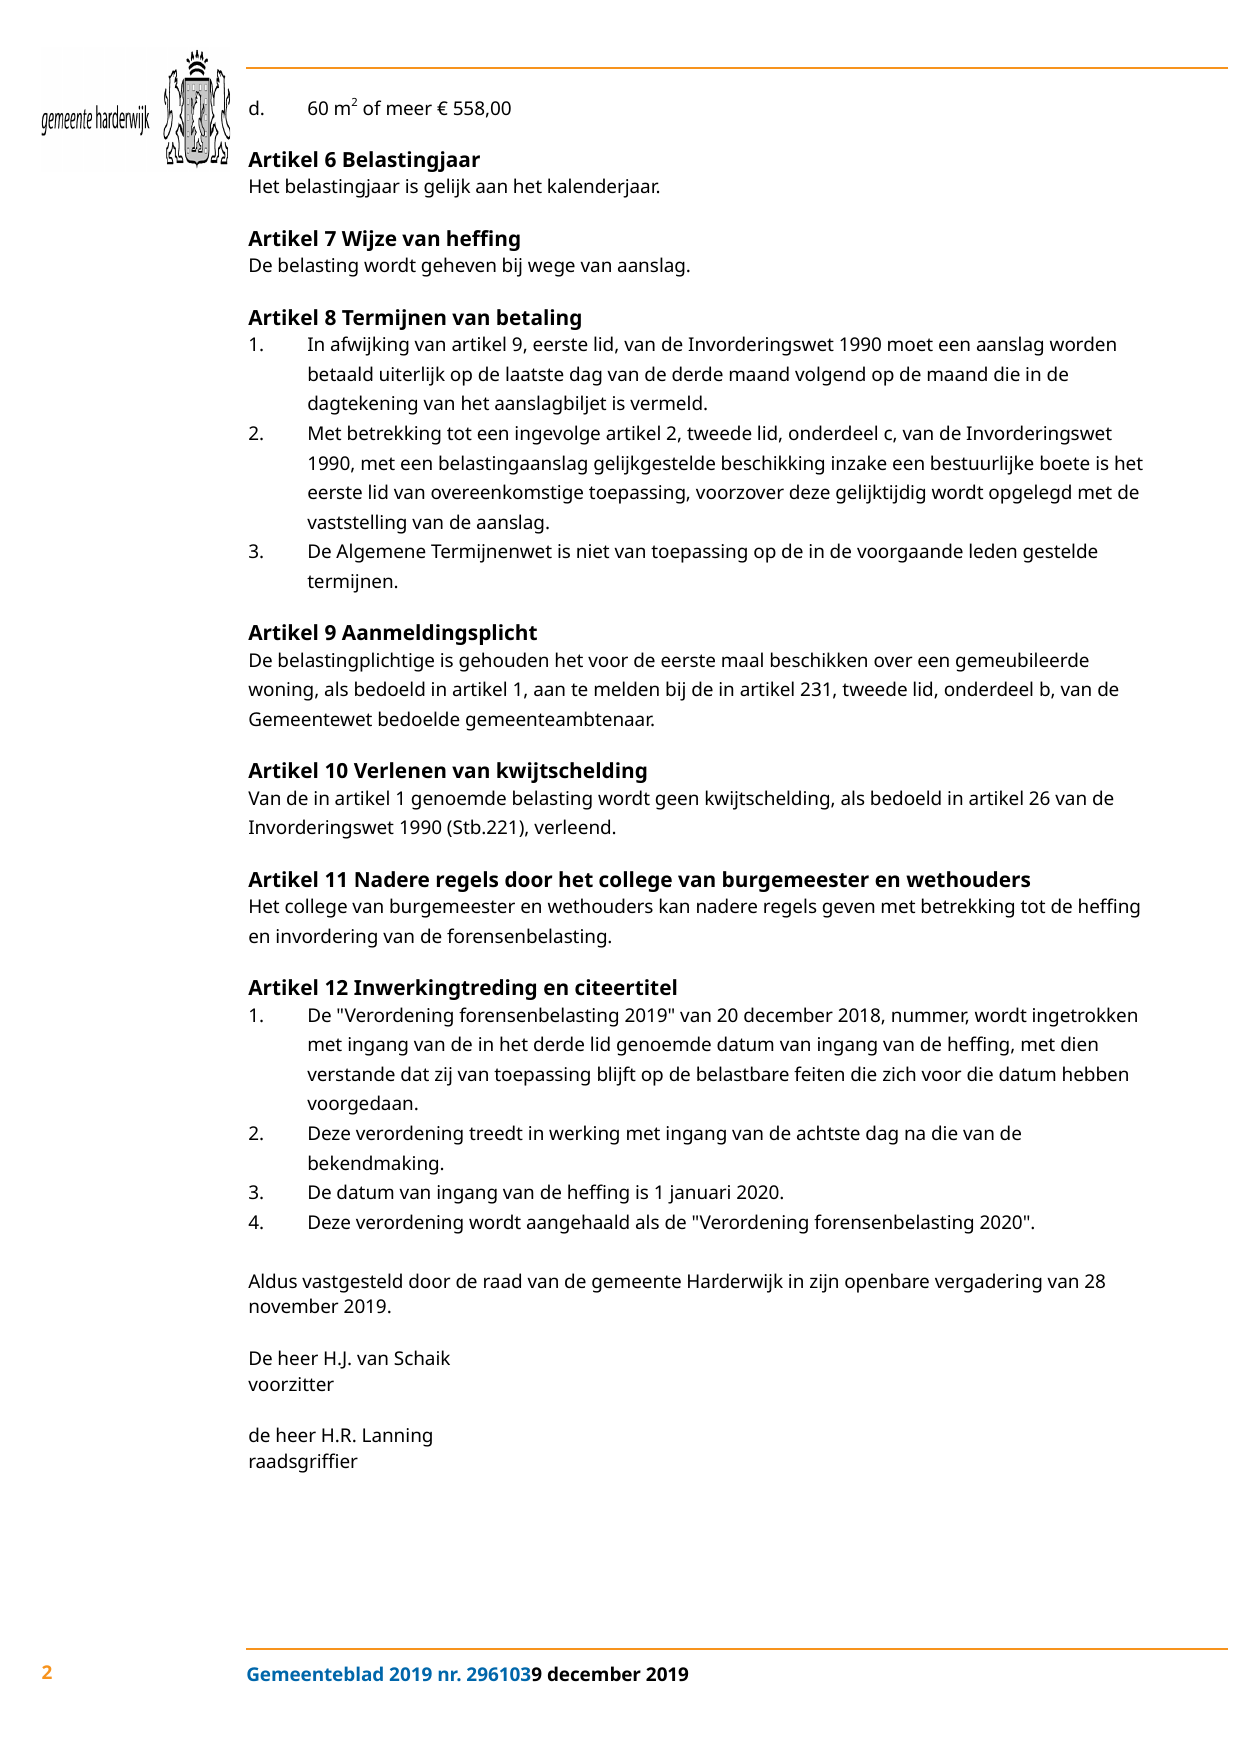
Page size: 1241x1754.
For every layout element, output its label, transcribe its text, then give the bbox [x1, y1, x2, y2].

text Artikel 12 Inwerkingtreding en citeertitel [248, 973, 1152, 1002]
text Het belastingjaar is gelijk aan het kalenderjaar. [248, 174, 1152, 199]
list In afwijking van artikel 9, eerste lid, van de Invorderingswet 1990 moet een aanslag worden betaald uiterlijk op de laatste dag van de derde maand volgend op de maand die in de dagtekening van het aanslagbiljet is vermeld. [248, 331, 1152, 416]
list De "Verordening forensenbelasting 2019" van 20 december 2018, nummer, wordt ingetrokken met ingang van de in het derde lid genoemde datum van ingang van de heffing, met dien verstande dat zij van toepassing blijft op de belastbare feiten die zich voor die datum hebben voorgedaan. [248, 1002, 1152, 1116]
list De Algemene Termijnenwet is niet van toepassing op de in de voorgaande leden gestelde termijnen. [248, 538, 1152, 594]
text Artikel 11 Nadere regels door het college van burgemeester en wethouders [248, 865, 1152, 893]
text de heer H.R. Lanning [248, 1422, 1152, 1448]
text Artikel 10 Verlenen van kwijtschelding [248, 756, 1152, 785]
text Het college van burgemeester en wethouders kan nadere regels geven met betrekking tot de heffing en invordering van de forensenbelasting. [248, 893, 1152, 949]
text Artikel 7 Wijze van heffing [248, 224, 1152, 252]
text De belasting wordt geheven bij wege van aanslag. [248, 252, 1152, 278]
text Artikel 8 Termijnen van betaling [248, 303, 1152, 331]
text Aldus vastgesteld door de raad van de gemeente Harderwijk in zijn openbare vergadering van 28 november 2019. [248, 1268, 1152, 1319]
list De datum van ingang van de heffing is 1 januari 2020. [248, 1179, 1152, 1205]
list Met betrekking tot een ingevolge artikel 2, tweede lid, onderdeel c, van de Invorderingswet 1990, met een belastingaanslag gelijkgestelde beschikking inzake een bestuurlijke boete is het eerste lid van overeenkomstige toepassing, voorzover deze gelijktijdig wordt opgelegd met de vaststelling van de aanslag. [248, 420, 1152, 534]
text De belastingplichtige is gehouden het voor de eerste maal beschikken over een gemeubileerde woning, als bedoeld in artikel 1, aan te melden bij de in artikel 231, tweede lid, onderdeel b, van de Gemeentewet bedoelde gemeenteambtenaar. [248, 647, 1152, 732]
text raadsgriffier [248, 1448, 1152, 1474]
list Deze verordening treedt in werking met ingang van de achtste dag na die van de bekendmaking. [248, 1120, 1152, 1175]
text De heer H.J. van Schaik [248, 1345, 1152, 1371]
text Van de in artikel 1 genoemde belasting wordt geen kwijtschelding, als bedoeld in artikel 26 van de Invorderingswet 1990 (Stb.221), verleend. [248, 785, 1152, 840]
text Artikel 6 Belastingjaar [248, 145, 1152, 174]
list 60 m2 of meer € 558,00 [248, 95, 1152, 121]
text voorzitter [248, 1371, 1152, 1397]
picture [41, 47, 231, 172]
text Artikel 9 Aanmeldingsplicht [248, 618, 1152, 647]
list Deze verordening wordt aangehaald als de "Verordening forensenbelasting 2020". [248, 1209, 1152, 1234]
